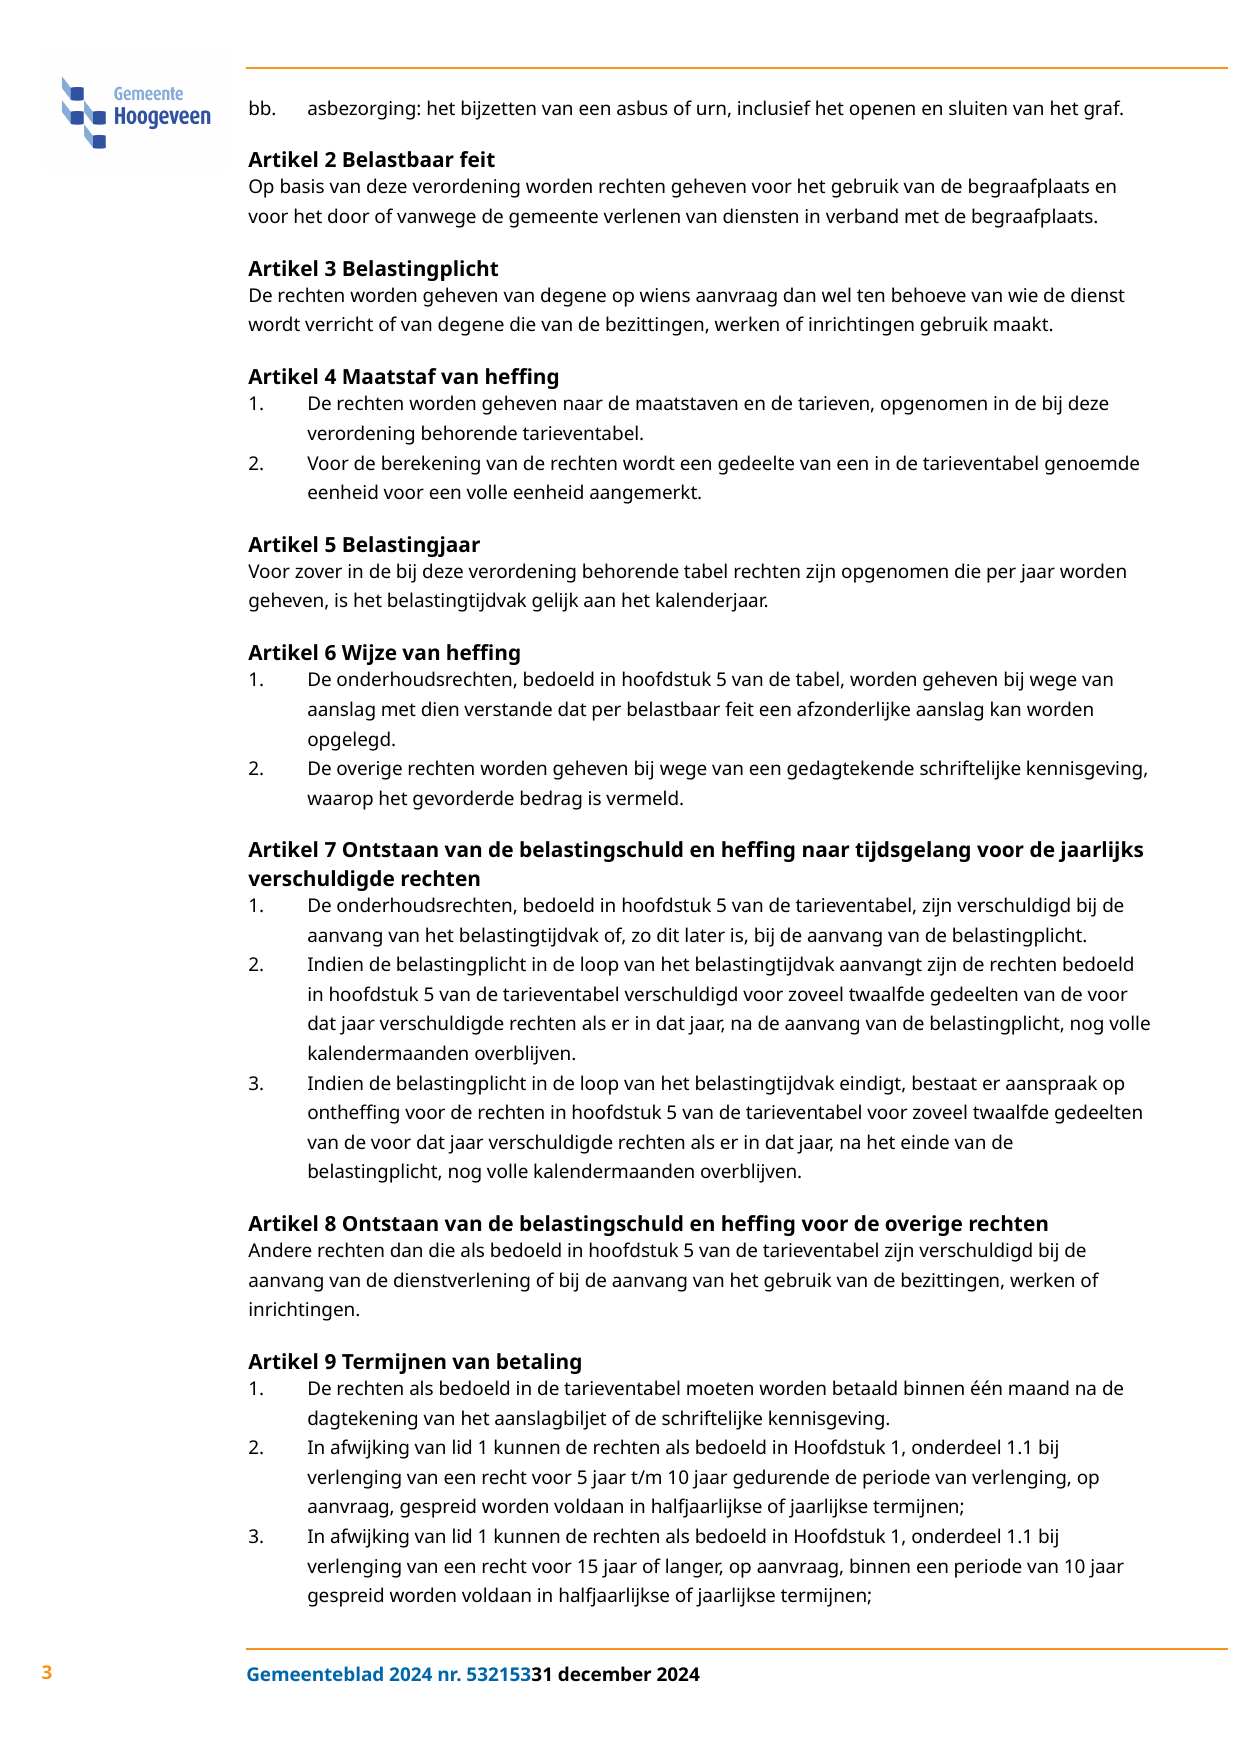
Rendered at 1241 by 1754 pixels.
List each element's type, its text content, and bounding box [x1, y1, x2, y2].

list In afwijking van lid 1 kunnen de rechten als bedoeld in Hoofdstuk 1, onderdeel 1.1 bij verlenging van een recht voor 5 jaar t/m 10 jaar gedurende de periode van verlenging, op aanvraag, gespreid worden voldaan in halfjaarlijkse of jaarlijkse termijnen; [248, 1434, 1152, 1519]
list De overige rechten worden geheven bij wege van een gedagtekende schriftelijke kennisgeving, waarop het gevorderde bedrag is vermeld. [248, 755, 1152, 811]
text Artikel 5 Belastingjaar [248, 530, 1152, 558]
list De rechten als bedoeld in de tarieventabel moeten worden betaald binnen één maand na de dagtekening van het aanslagbiljet of de schriftelijke kennisgeving. [248, 1375, 1152, 1431]
list De rechten worden geheven naar de maatstaven en de tarieven, opgenomen in de bij deze verordening behorende tarieventabel. [248, 391, 1152, 446]
text Op basis van deze verordening worden rechten geheven voor het gebruik van de begraafplaats en voor het door of vanwege de gemeente verlenen van diensten in verband met de begraafplaats. [248, 174, 1152, 229]
list De onderhoudsrechten, bedoeld in hoofdstuk 5 van de tabel, worden geheven bij wege van aanslag met dien verstande dat per belastbaar feit een afzonderlijke aanslag kan worden opgelegd. [248, 667, 1152, 751]
text Artikel 7 Ontstaan van de belastingschuld en heffing naar tijdsgelang voor de jaarlijks verschuldigde rechten [248, 835, 1152, 892]
list asbezorging: het bijzetten van een asbus of urn, inclusief het openen en sluiten van het graf. [248, 95, 1152, 121]
list In afwijking van lid 1 kunnen de rechten als bedoeld in Hoofdstuk 1, onderdeel 1.1 bij verlenging van een recht voor 15 jaar of langer, op aanvraag, binnen een periode van 10 jaar gespreid worden voldaan in halfjaarlijkse of jaarlijkse termijnen; [248, 1523, 1152, 1608]
text Artikel 8 Ontstaan van de belastingschuld en heffing voor de overige rechten [248, 1209, 1152, 1237]
text De rechten worden geheven van degene op wiens aanvraag dan wel ten behoeve van wie de dienst wordt verricht of van degene die van de bezittingen, werken of inrichtingen gebruik maakt. [248, 282, 1152, 337]
list De onderhoudsrechten, bedoeld in hoofdstuk 5 van de tarieventabel, zijn verschuldigd bij de aanvang van het belastingtijdvak of, zo dit later is, bij de aanvang van de belastingplicht. [248, 892, 1152, 947]
list Indien de belastingplicht in de loop van het belastingtijdvak aanvangt zijn de rechten bedoeld in hoofdstuk 5 van de tarieventabel verschuldigd voor zoveel twaalfde gedeelten van de voor dat jaar verschuldigde rechten als er in dat jaar, na de aanvang van de belastingplicht, nog volle kalendermaanden overblijven. [248, 951, 1152, 1066]
text Voor zover in de bij deze verordening behorende tabel rechten zijn opgenomen die per jaar worden geheven, is het belastingtijdvak gelijk aan het kalenderjaar. [248, 558, 1152, 613]
text Artikel 3 Belastingplicht [248, 254, 1152, 282]
text Artikel 2 Belastbaar feit [248, 145, 1152, 174]
list Indien de belastingplicht in de loop van het belastingtijdvak eindigt, bestaat er aanspraak op ontheffing voor de rechten in hoofdstuk 5 van de tarieventabel voor zoveel twaalfde gedeelten van de voor dat jaar verschuldigde rechten als er in dat jaar, na het einde van de belastingplicht, nog volle kalendermaanden overblijven. [248, 1070, 1152, 1184]
text Andere rechten dan die als bedoeld in hoofdstuk 5 van de tarieventabel zijn verschuldigd bij de aanvang van de dienstverlening of bij de aanvang van het gebruik van de bezittingen, werken of inrichtingen. [248, 1237, 1152, 1322]
list Voor de berekening van de rechten wordt een gedeelte van een in de tarieventabel genoemde eenheid voor een volle eenheid aangemerkt. [248, 450, 1152, 505]
text Artikel 9 Termijnen van betaling [248, 1347, 1152, 1375]
text Artikel 4 Maatstaf van heffing [248, 362, 1152, 391]
picture [41, 47, 231, 172]
text Artikel 6 Wijze van heffing [248, 638, 1152, 667]
